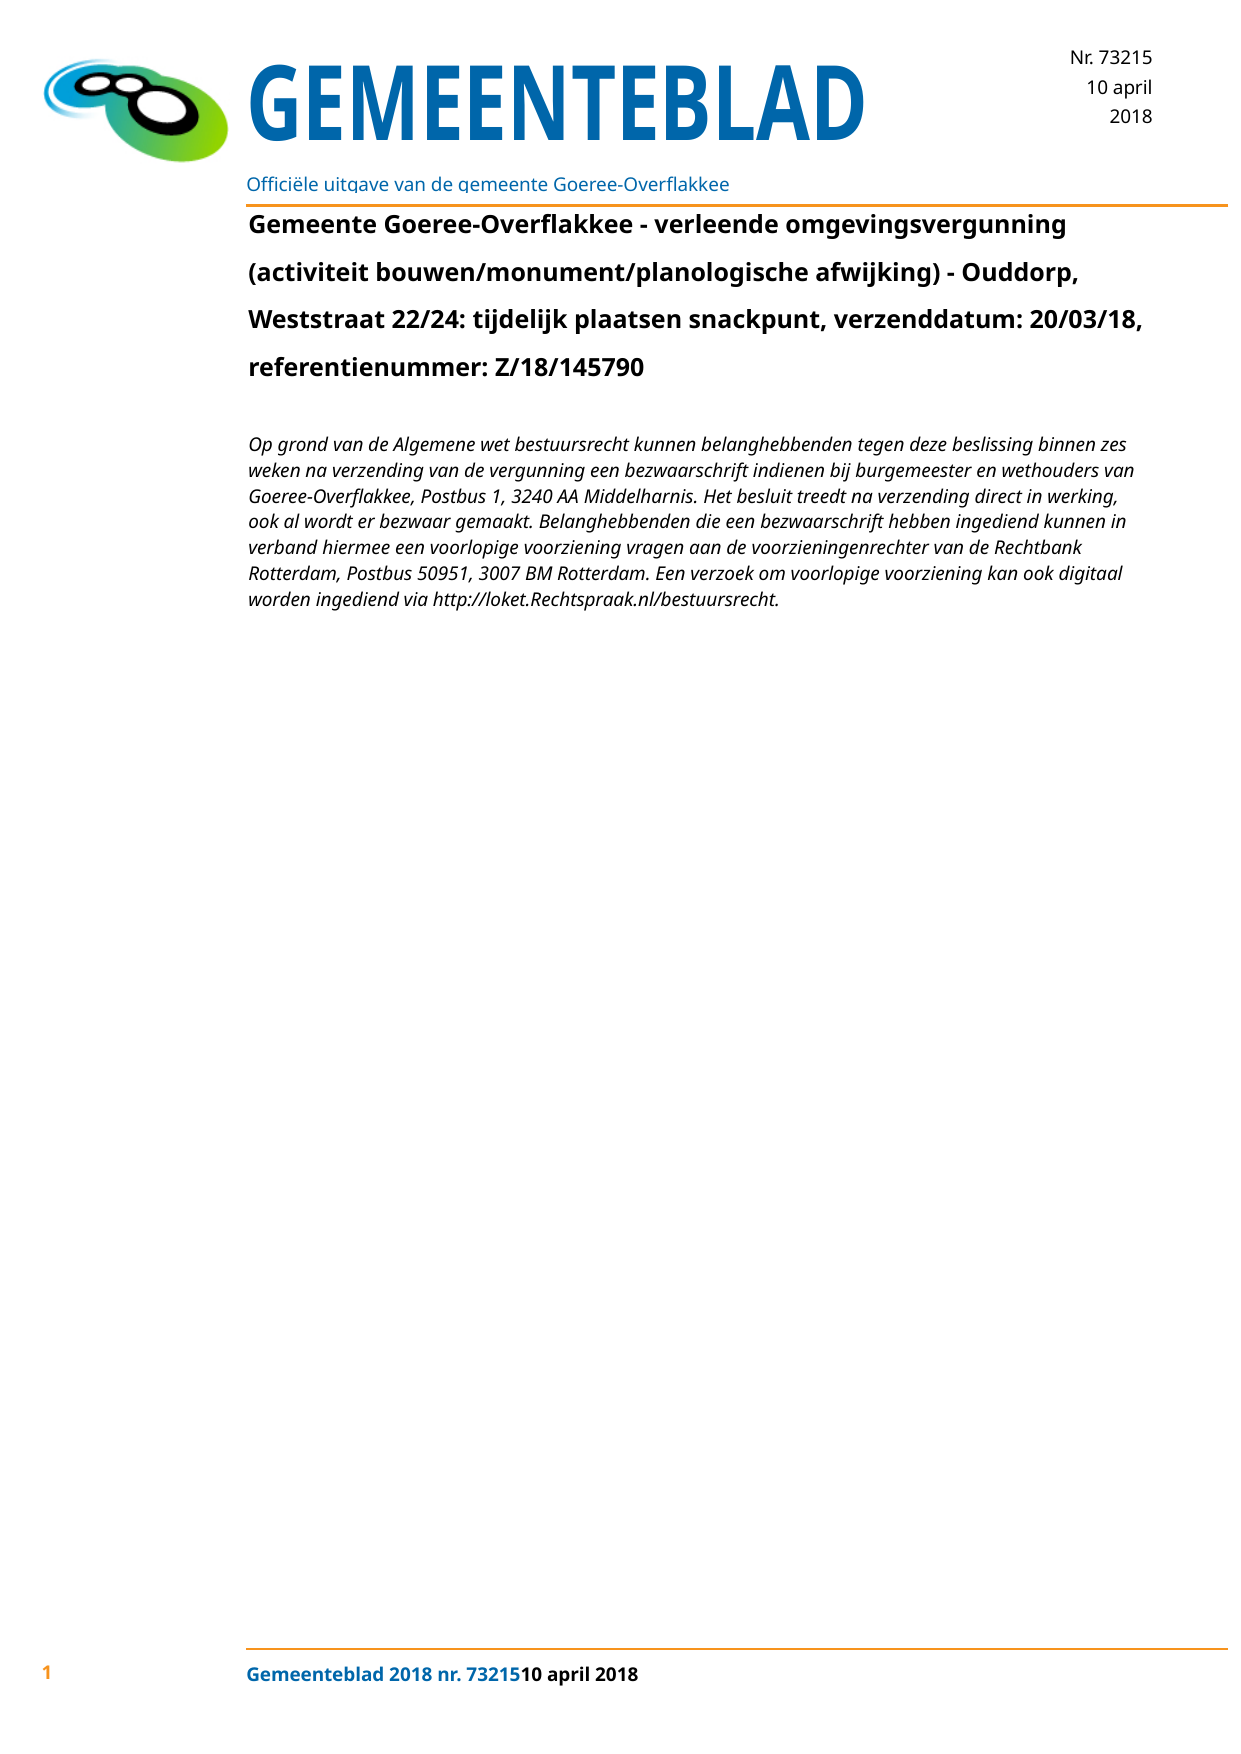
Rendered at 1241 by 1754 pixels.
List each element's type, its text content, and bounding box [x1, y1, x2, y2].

text Op grond van de Algemene wet bestuursrecht kunnen belanghebbenden tegen deze beslissing binnen zes weken na verzending van de vergunning een bezwaarschrift indienen bij burgemeester en wethouders van Goeree-Overflakkee, Postbus 1, 3240 AA Middelharnis. Het besluit treedt na verzending direct in werking, ook al wordt er bezwaar gemaakt. Belanghebbenden die een bezwaarschrift hebben ingediend kunnen in verband hiermee een voorlopige voorziening vragen aan de voorzieningenrechter van de Rechtbank Rotterdam, Postbus 50951, 3007 BM Rotterdam. Een verzoek om voorlopige voorziening kan ook digitaal worden ingediend via http://loket.Rechtspraak.nl/bestuursrecht. [248, 431, 1152, 611]
text Gemeente Goeree-Overflakkee - verleende omgevingsvergunning (activiteit bouwen/monument/planologische afwijking) - Ouddorp, Weststraat 22/24: tijdelijk plaatsen snackpunt, verzenddatum: 20/03/18, referentienummer: Z/18/145790 [248, 207, 1152, 384]
picture [41, 47, 231, 172]
